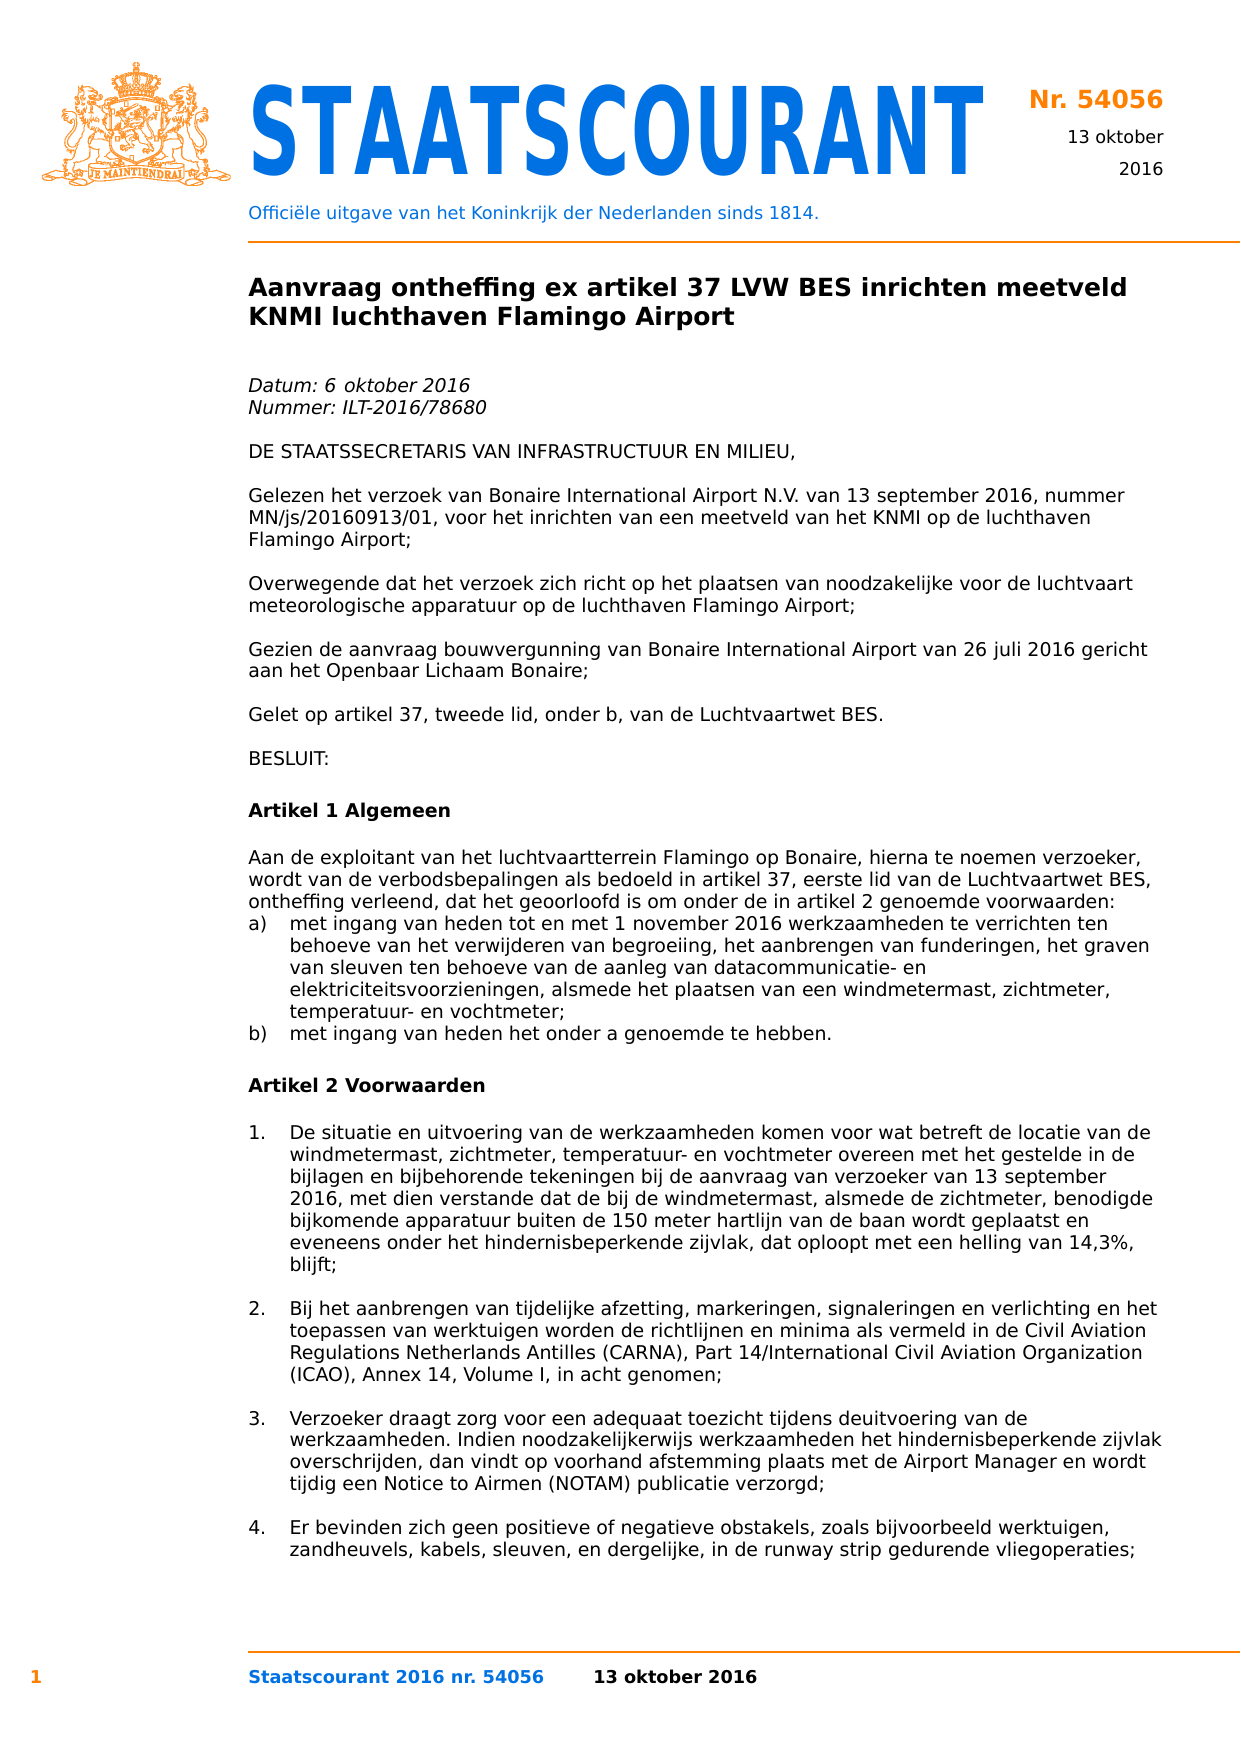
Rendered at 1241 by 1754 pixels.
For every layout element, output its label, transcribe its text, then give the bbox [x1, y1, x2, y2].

text a) met ingang van heden tot en met 1 november 2016 werkzaamheden te verrichten ten behoeve van het verwijderen van begroeiing, het aanbrengen van funderingen, het graven van sleuven ten behoeve van de aanleg van datacommunicatie- en elektriciteitsvoorzieningen, alsmede het plaatsen van een windmetermast, zichtmeter, temperatuur- en vochtmeter; [248, 913, 1163, 1023]
subtitle Artikel 1 Algemeen [248, 800, 1163, 822]
text 2. Bij het aanbrengen van tijdelijke afzetting, markeringen, signaleringen en verlichting en het toepassen van werktuigen worden de richtlijnen en minima als vermeld in de Civil Aviation Regulations Netherlands Antilles (CARNA), Part 14/International Civil Aviation Organization (ICAO), Annex 14, Volume I, in acht genomen; [248, 1298, 1163, 1386]
subtitle Artikel 2 Voorwaarden [248, 1075, 1163, 1097]
text 1. De situatie en uitvoering van de werkzaamheden komen voor wat betreft de locatie van de windmetermast, zichtmeter, temperatuur- en vochtmeter overeen met het gestelde in de bijlagen en bijbehorende tekeningen bij de aanvraag van verzoeker van 13 september 2016, met dien verstande dat de bij de windmetermast, alsmede de zichtmeter, benodigde bijkomende apparatuur buiten de 150 meter hartlijn van de baan wordt geplaatst en eveneens onder het hindernisbeperkende zijvlak, dat oploopt met een helling van 14,3%, blijft; [248, 1122, 1163, 1276]
text Nummer: ILT-2016/78680 [248, 397, 1163, 419]
text Gezien de aanvraag bouwvergunning van Bonaire International Airport van 26 juli 2016 gericht aan het Openbaar Lichaam Bonaire; [248, 638, 1163, 682]
table_cell 2016 [998, 153, 1240, 203]
text 4. Er bevinden zich geen positieve of negatieve obstakels, zoals bijvoorbeeld werktuigen, zandheuvels, kabels, sleuven, en dergelijke, in de runway strip gedurende vliegoperaties; [248, 1517, 1163, 1561]
text Gelet op artikel 37, tweede lid, onder b, van de Luchtvaartwet BES. [248, 704, 1163, 726]
subtitle Aanvraag ontheffing ex artikel 37 LVW BES inrichten meetveld KNMI luchthaven Flamingo Airport [248, 273, 1163, 331]
text b) met ingang van heden het onder a genoemde te hebben. [248, 1023, 1163, 1045]
text Datum: 6 oktober 2016 [248, 375, 1163, 397]
text Overwegende dat het verzoek zich richt op het plaatsen van noodzakelijke voor de luchtvaart meteorologische apparatuur op de luchthaven Flamingo Airport; [248, 573, 1163, 617]
text Gelezen het verzoek van Bonaire International Airport N.V. van 13 september 2016, nummer MN/js/20160913/01, voor het inrichten van een meetveld van het KNMI op de luchthaven Flamingo Airport; [248, 485, 1163, 551]
text Aan de exploitant van het luchtvaartterrein Flamingo op Bonaire, hierna te noemen verzoeker, wordt van de verbodsbepalingen als bedoeld in artikel 37, eerste lid van de Luchtvaartwet BES, ontheffing verleend, dat het geoorloofd is om onder de in artikel 2 genoemde voorwaarden: [248, 847, 1163, 913]
table_cell 13 oktober [998, 121, 1240, 153]
text BESLUIT: [248, 748, 1163, 770]
text 3. Verzoeker draagt zorg voor een adequaat toezicht tijdens deuitvoering van de werkzaamheden. Indien noodzakelijkerwijs werkzaamheden het hindernisbeperkende zijvlak overschrijden, dan vindt op voorhand afstemming plaats met de Airport Manager en wordt tijdig een Notice to Airmen (NOTAM) publicatie verzorgd; [248, 1407, 1163, 1495]
text DE STAATSSECRETARIS VAN INFRASTRUCTUUR EN MILIEU, [248, 441, 1163, 463]
table_cell Officiële uitgave van het Koninkrijk der Nederlanden sinds 1814. [248, 203, 1240, 241]
table_header [25, 62, 248, 241]
table_header Nr. 54056 [998, 62, 1240, 121]
picture [41, 62, 231, 186]
table_header STAATSCOURANT [248, 62, 998, 203]
